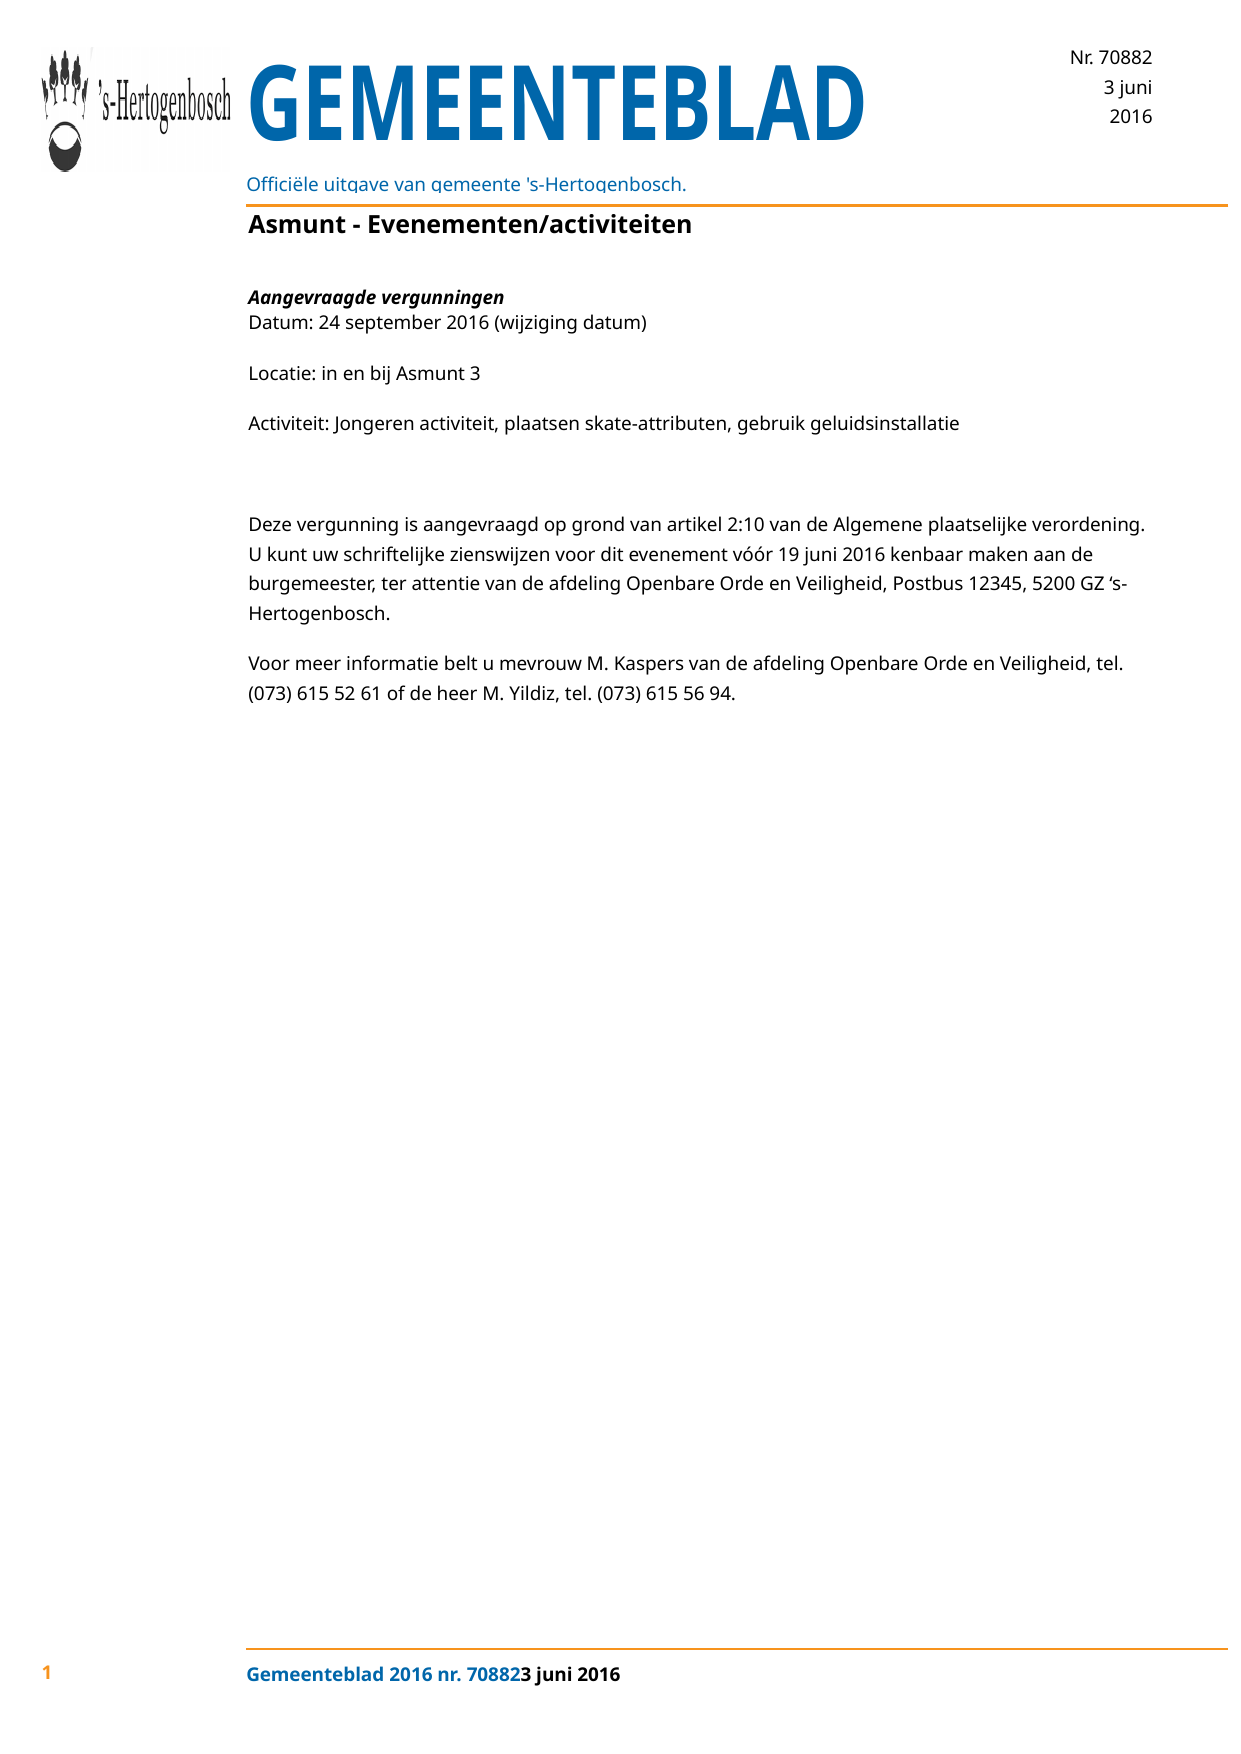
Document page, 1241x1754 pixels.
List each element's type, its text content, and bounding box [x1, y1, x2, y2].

text Aangevraagde vergunningen [248, 284, 1152, 309]
text Locatie: in en bij Asmunt 3 [248, 360, 1152, 386]
text Deze vergunning is aangevraagd op grond van artikel 2:10 van de Algemene plaatselijke verordening. U kunt uw schriftelijke zienswijzen voor dit evenement vóór 19 juni 2016 kenbaar maken aan de burgemeester, ter attentie van de afdeling Openbare Orde en Veiligheid, Postbus 12345, 5200 GZ ‘s-Hertogenbosch. [248, 511, 1152, 626]
picture [41, 47, 231, 172]
text Asmunt - Evenementen/activiteiten [248, 207, 1152, 241]
text Activiteit: Jongeren activiteit, plaatsen skate-attributen, gebruik geluidsinstallatie [248, 410, 1152, 436]
text Datum: 24 september 2016 (wijziging datum) [248, 309, 1152, 335]
text Voor meer informatie belt u mevrouw M. Kaspers van de afdeling Openbare Orde en Veiligheid, tel. (073) 615 52 61 of de heer M. Yildiz, tel. (073) 615 56 94. [248, 650, 1152, 706]
